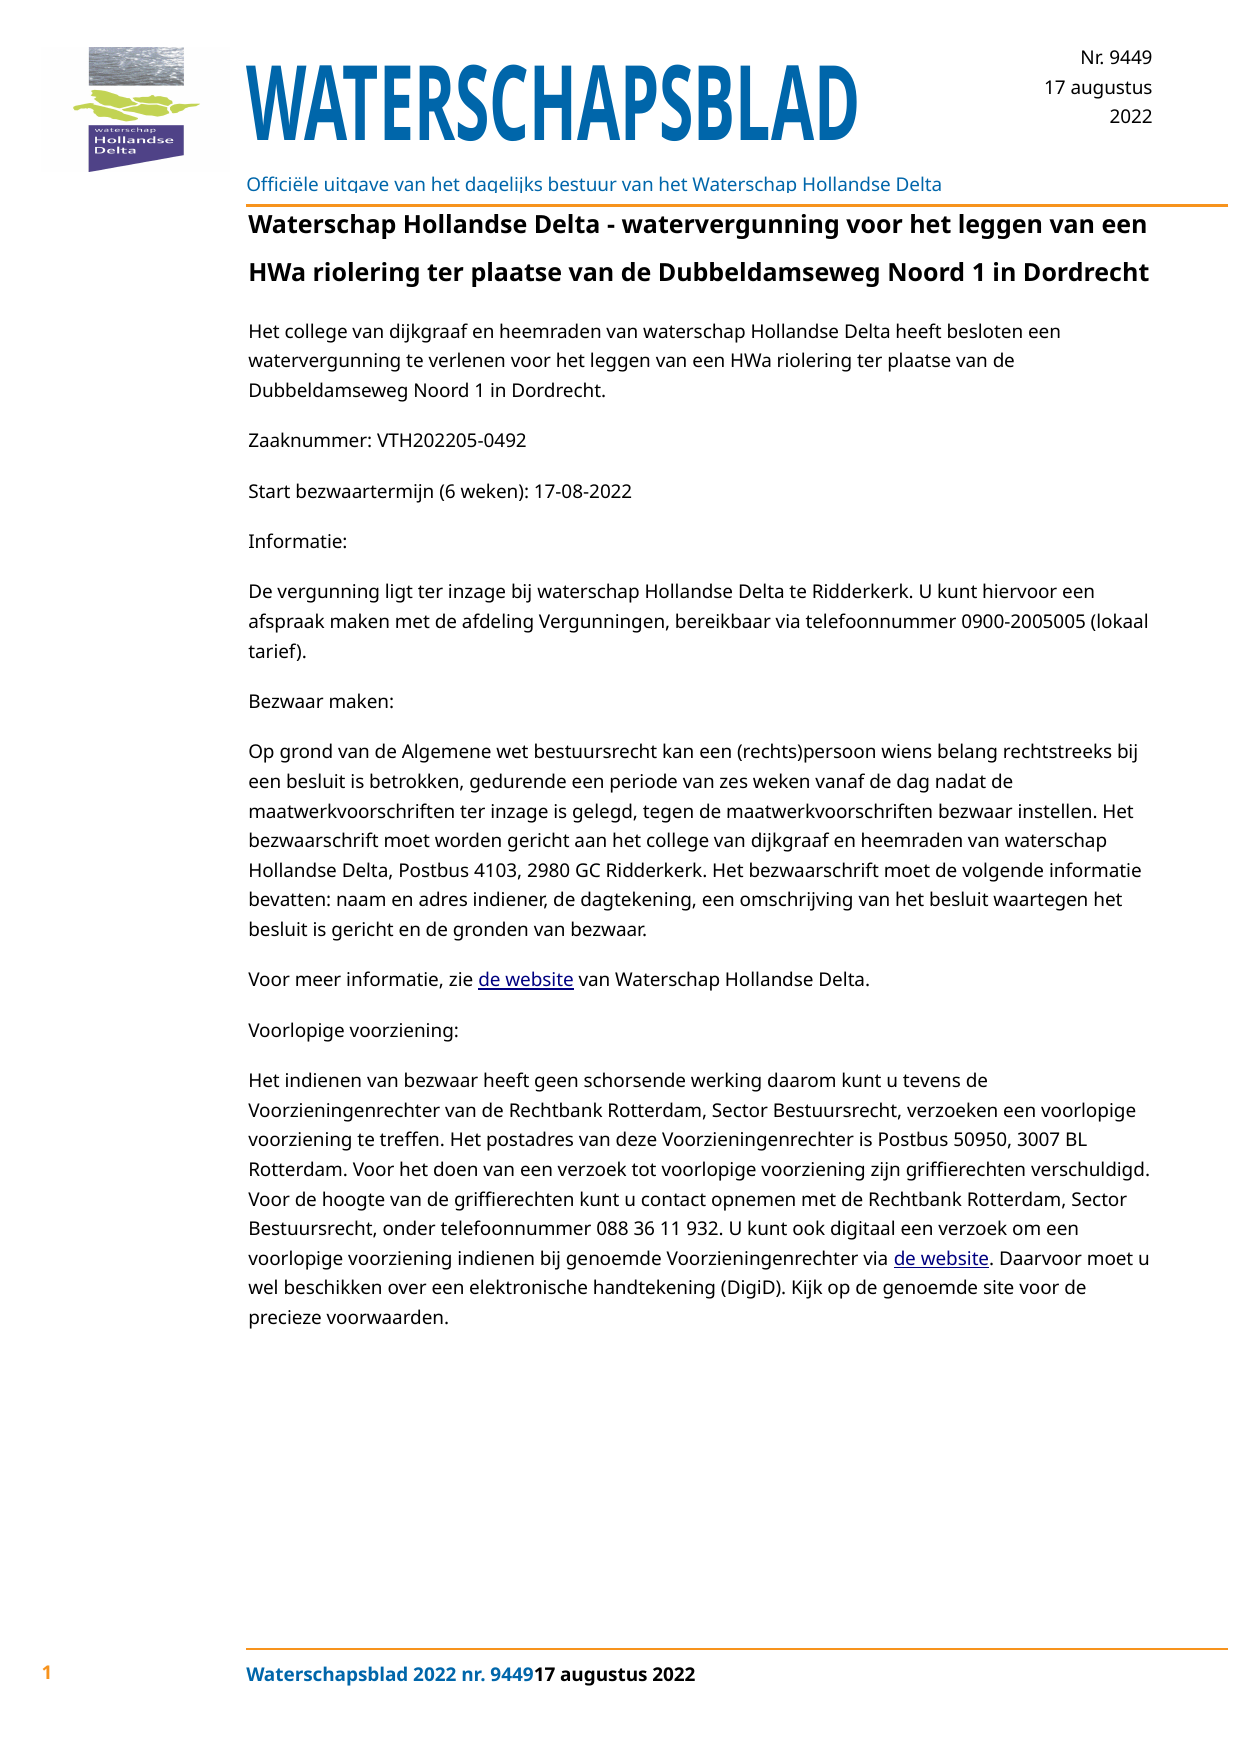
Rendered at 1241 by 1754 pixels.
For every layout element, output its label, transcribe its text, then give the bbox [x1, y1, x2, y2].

text De vergunning ligt ter inzage bij waterschap Hollandse Delta te Ridderkerk. U kunt hiervoor een afspraak maken met de afdeling Vergunningen, bereikbaar via telefoonnummer 0900-2005005 (lokaal tarief). [248, 579, 1152, 664]
text Zaaknummer: VTH202205-0492 [248, 427, 1152, 453]
text Voorlopige voorziening: [248, 1017, 1152, 1043]
text Het college van dijkgraaf en heemraden van waterschap Hollandse Delta heeft besloten een watervergunning te verlenen voor het leggen van een HWa riolering ter plaatse van de Dubbeldamseweg Noord 1 in Dordrecht. [248, 318, 1152, 403]
text Voor meer informatie, zie de website van Waterschap Hollandse Delta. [248, 967, 1152, 992]
text Bezwaar maken: [248, 688, 1152, 714]
text Het indienen van bezwaar heeft geen schorsende werking daarom kunt u tevens de Voorzieningenrechter van de Rechtbank Rotterdam, Sector Bestuursrecht, verzoeken een voorlopige voorziening te treffen. Het postadres van deze Voorzieningenrechter is Postbus 50950, 3007 BL Rotterdam. Voor het doen van een verzoek tot voorlopige voorziening zijn griffierechten verschuldigd. Voor de hoogte van de griffierechten kunt u contact opnemen met de Rechtbank Rotterdam, Sector Bestuursrecht, onder telefoonnummer 088 36 11 932. U kunt ook digitaal een verzoek om een voorlopige voorziening indienen bij genoemde Voorzieningenrechter via de website. Daarvoor moet u wel beschikken over een elektronische handtekening (DigiD). Kijk op de genoemde site voor de precieze voorwaarden. [248, 1067, 1152, 1330]
picture [41, 47, 231, 172]
text Op grond van de Algemene wet bestuursrecht kan een (rechts)persoon wiens belang rechtstreeks bij een besluit is betrokken, gedurende een periode van zes weken vanaf de dag nadat de maatwerkvoorschriften ter inzage is gelegd, tegen de maatwerkvoorschriften bezwaar instellen. Het bezwaarschrift moet worden gericht aan het college van dijkgraaf en heemraden van waterschap Hollandse Delta, Postbus 4103, 2980 GC Ridderkerk. Het bezwaarschrift moet de volgende informatie bevatten: naam en adres indiener, de dagtekening, een omschrijving van het besluit waartegen het besluit is gericht en de gronden van bezwaar. [248, 739, 1152, 942]
text Informatie: [248, 528, 1152, 554]
text Waterschap Hollandse Delta - watervergunning voor het leggen van een HWa riolering ter plaatse van de Dubbeldamseweg Noord 1 in Dordrecht [248, 207, 1152, 288]
text Start bezwaartermijn (6 weken): 17-08-2022 [248, 478, 1152, 504]
